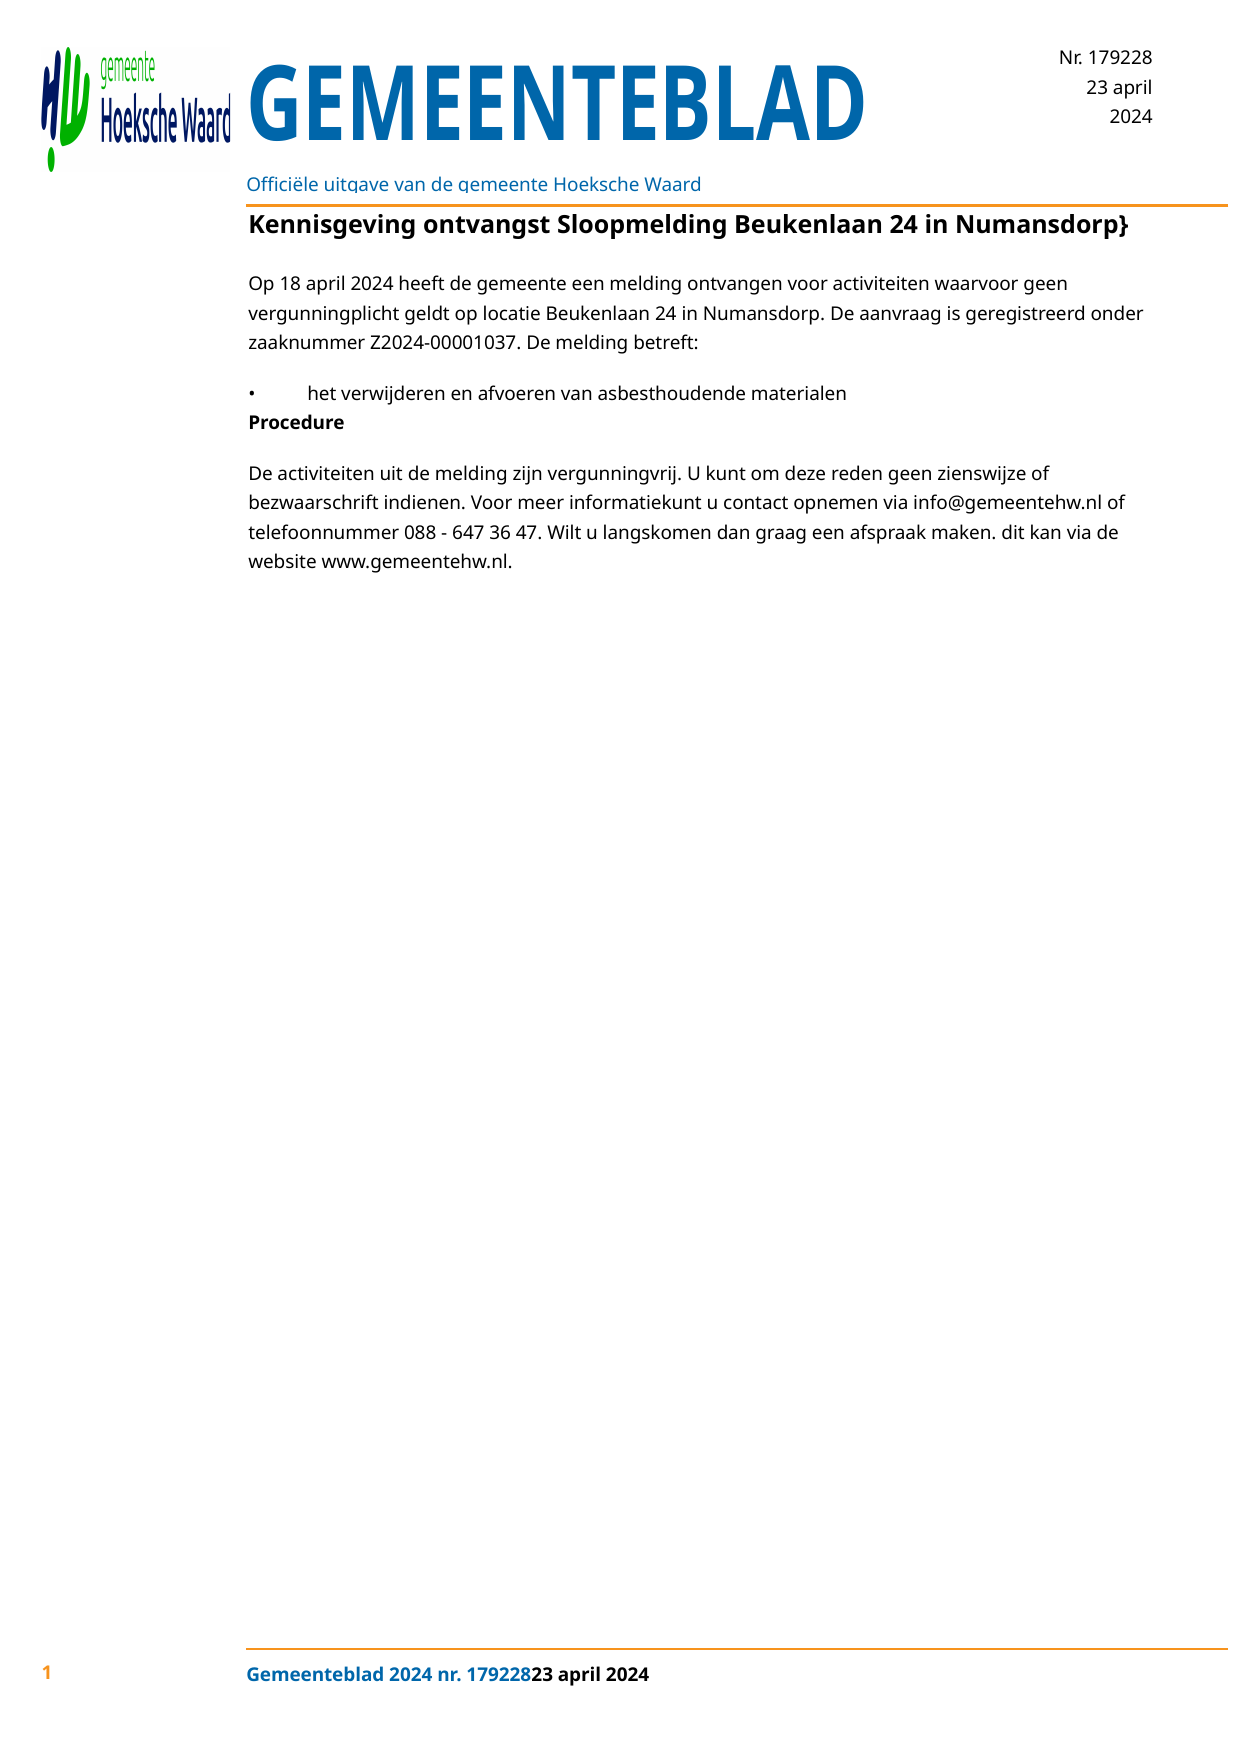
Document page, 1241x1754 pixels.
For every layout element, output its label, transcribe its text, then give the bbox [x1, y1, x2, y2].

list het verwijderen en afvoeren van asbesthoudende materialen [248, 380, 1152, 406]
text Procedure [248, 409, 1152, 435]
text De activiteiten uit de melding zijn vergunningvrij. U kunt om deze reden geen zienswijze of bezwaarschrift indienen. Voor meer informatiekunt u contact opnemen via info@gemeentehw.nl of telefoonnummer 088 - 647 36 47. Wilt u langskomen dan graag een afspraak maken. dit kan via de website www.gemeentehw.nl. [248, 460, 1152, 574]
text Kennisgeving ontvangst Sloopmelding Beukenlaan 24 in Numansdorp} [248, 207, 1152, 241]
text Op 18 april 2024 heeft de gemeente een melding ontvangen voor activiteiten waarvoor geen vergunningplicht geldt op locatie Beukenlaan 24 in Numansdorp. De aanvraag is geregistreerd onder zaaknummer Z2024-00001037. De melding betreft: [248, 270, 1152, 355]
picture [41, 47, 231, 172]
